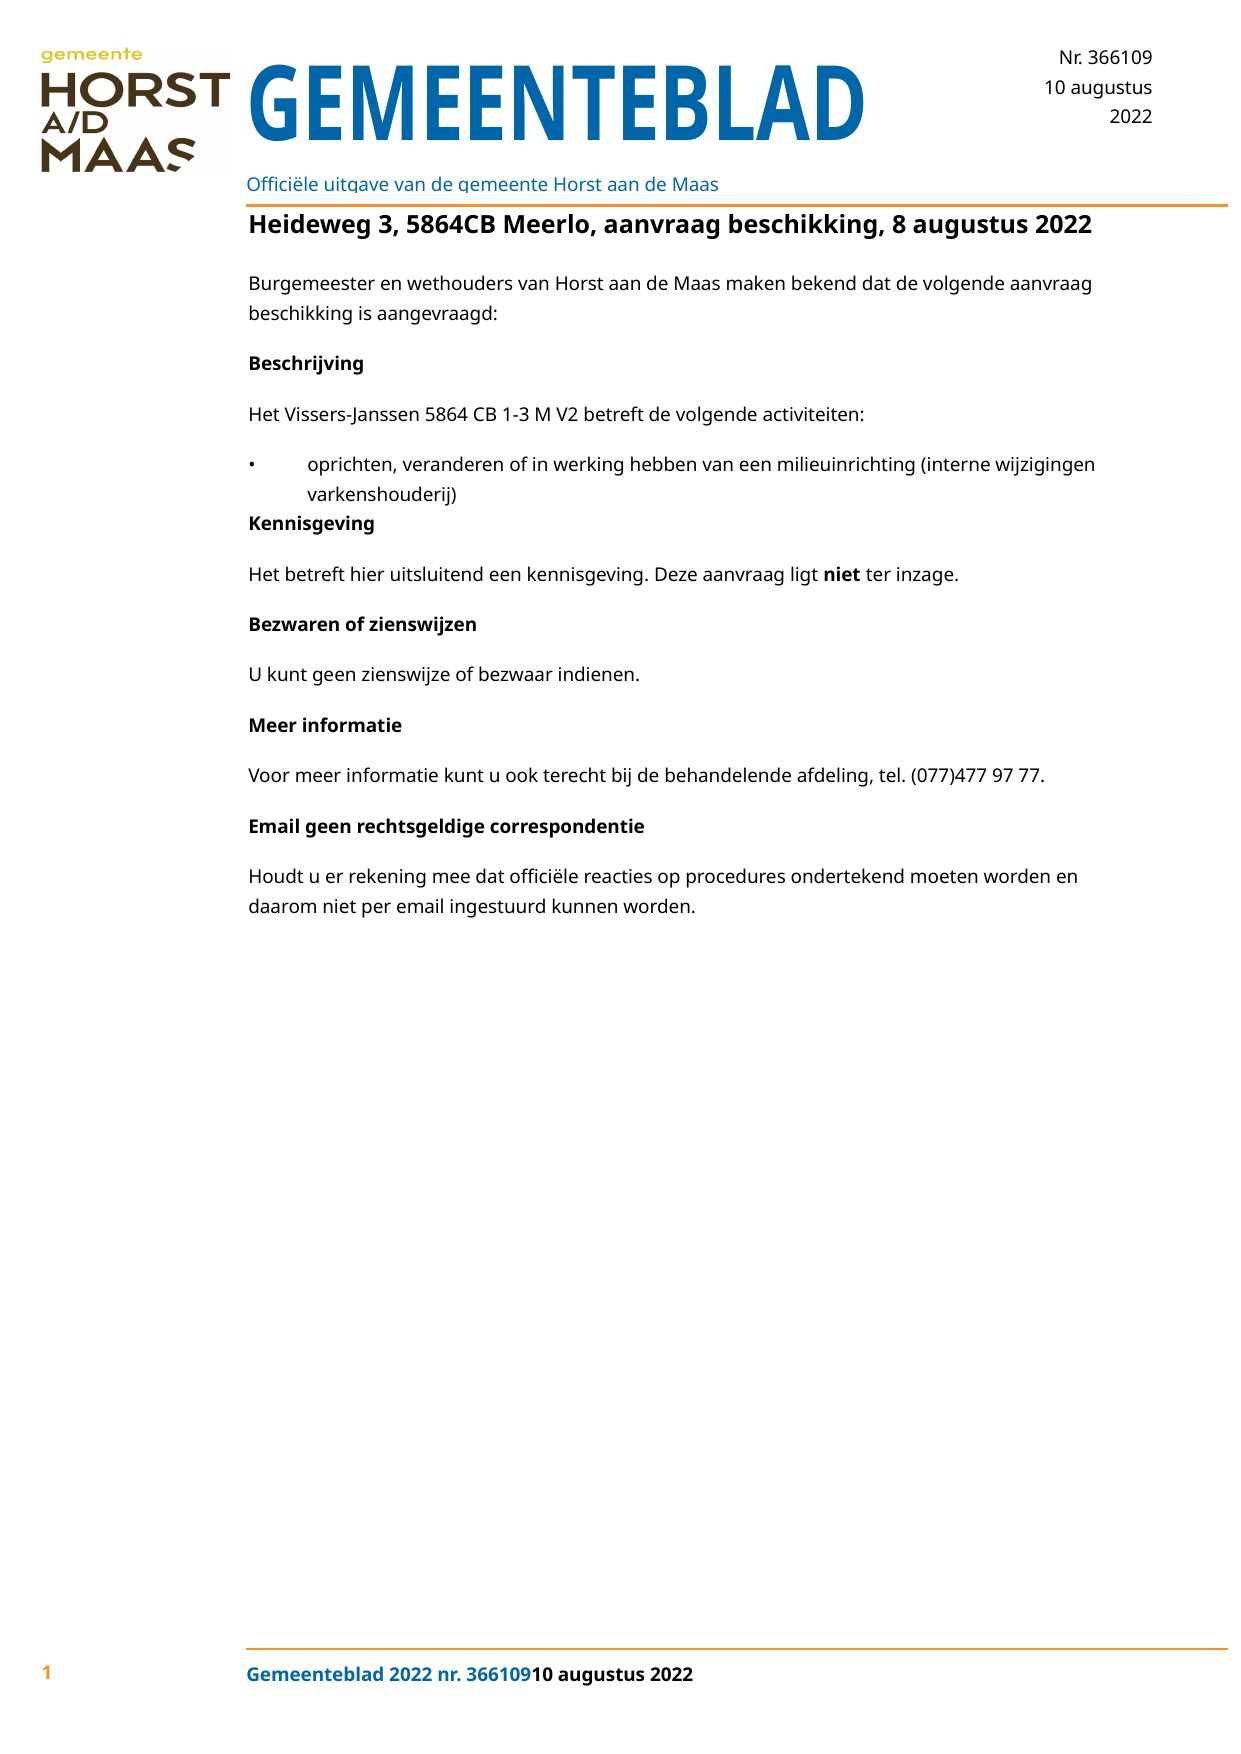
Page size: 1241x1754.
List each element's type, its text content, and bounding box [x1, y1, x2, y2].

text U kunt geen zienswijze of bezwaar indienen. [248, 662, 1152, 687]
picture [41, 47, 231, 172]
list oprichten, veranderen of in werking hebben van een milieuinrichting (interne wijzigingen varkenshouderij) [248, 451, 1152, 506]
text Email geen rechtsgeldige correspondentie [248, 813, 1152, 838]
text Meer informatie [248, 712, 1152, 738]
text Heideweg 3, 5864CB Meerlo, aanvraag beschikking, 8 augustus 2022 [248, 207, 1152, 241]
text Het Vissers-Janssen 5864 CB 1-3 M V2 betreft de volgende activiteiten: [248, 401, 1152, 426]
text Burgemeester en wethouders van Horst aan de Maas maken bekend dat de volgende aanvraag beschikking is aangevraagd: [248, 270, 1152, 326]
text Kennisgeving [248, 510, 1152, 536]
text Houdt u er rekening mee dat officiële reacties op procedures ondertekend moeten worden en daarom niet per email ingestuurd kunnen worden. [248, 863, 1152, 918]
text Voor meer informatie kunt u ook terecht bij de behandelende afdeling, tel. (077)477 97 77. [248, 762, 1152, 788]
text Bezwaren of zienswijzen [248, 611, 1152, 637]
text Het betreft hier uitsluitend een kennisgeving. Deze aanvraag ligt niet ter inzage. [248, 561, 1152, 586]
text Beschrijving [248, 350, 1152, 376]
